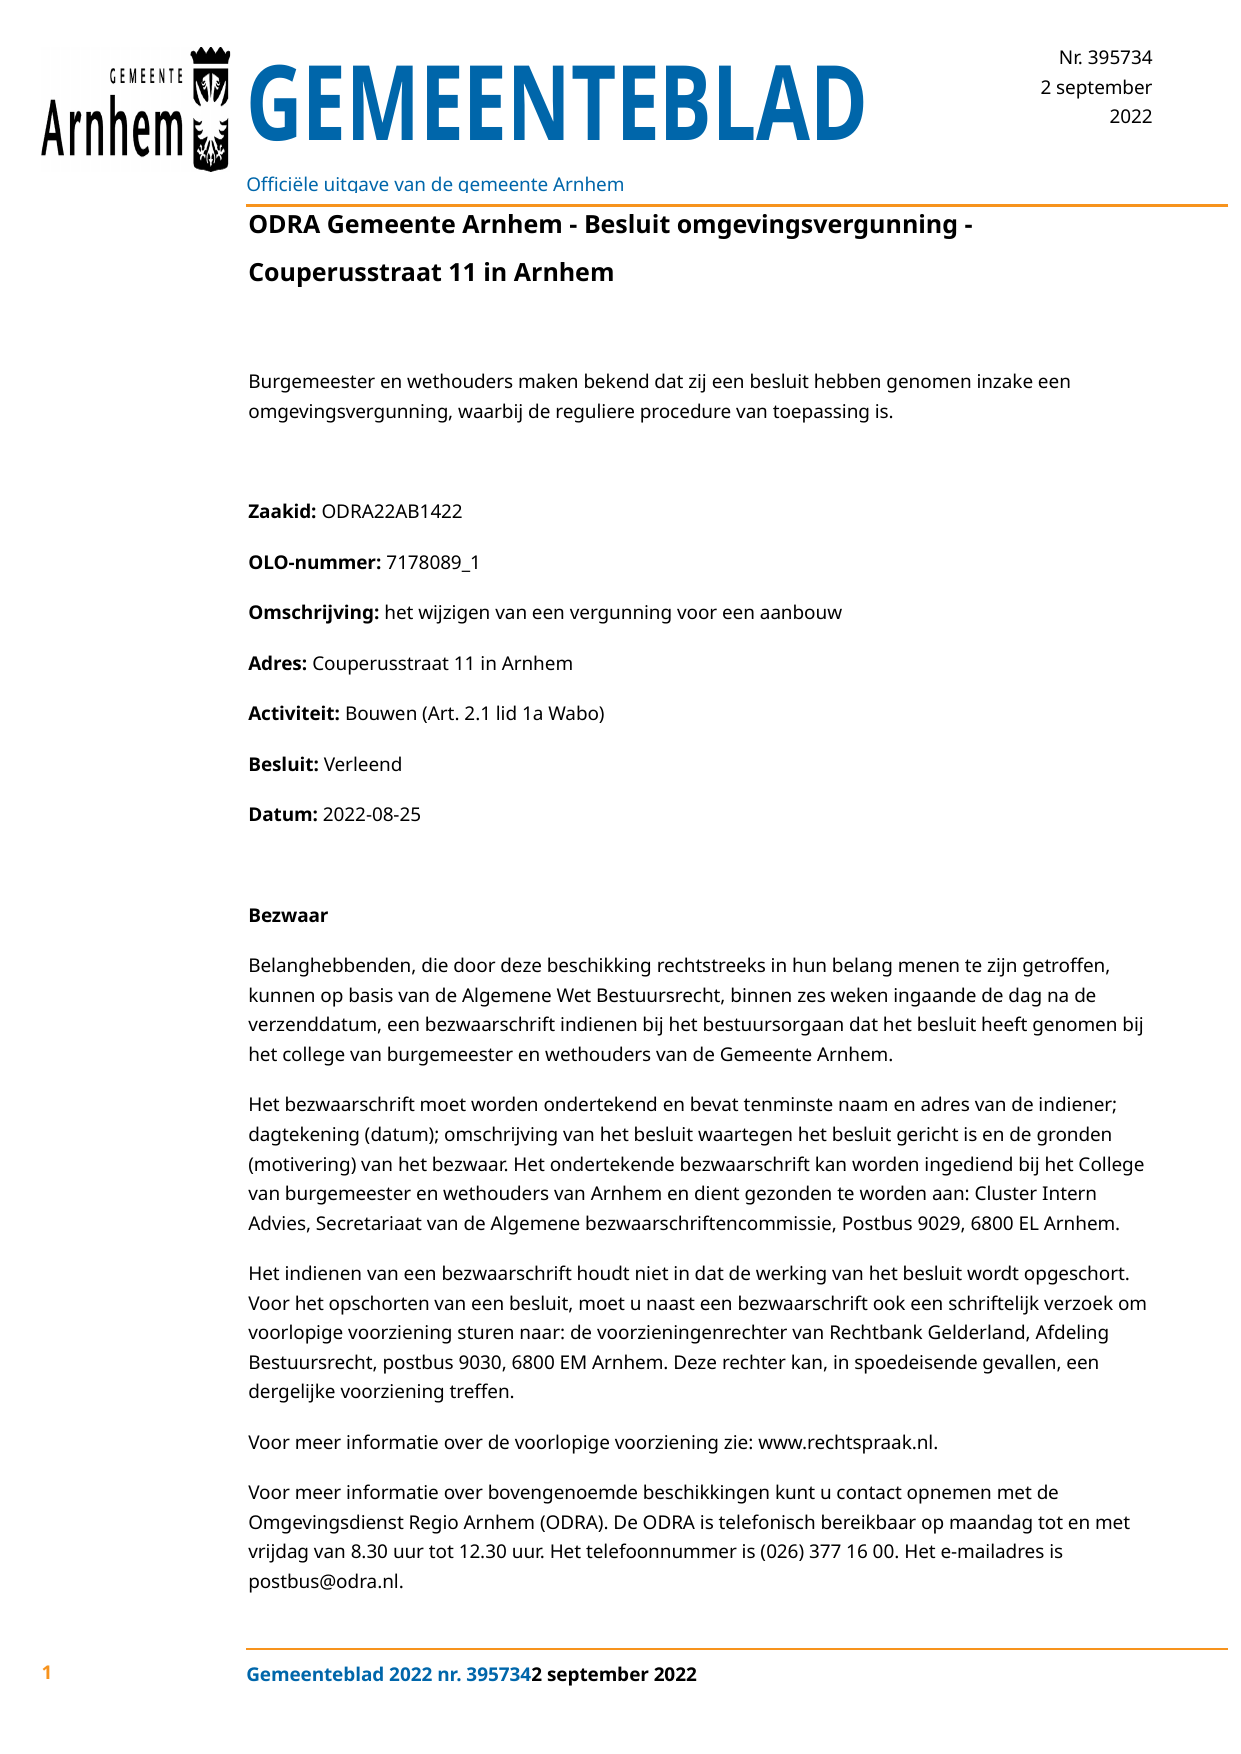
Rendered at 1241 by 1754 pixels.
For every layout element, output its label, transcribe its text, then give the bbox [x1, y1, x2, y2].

text Het bezwaarschrift moet worden ondertekend en bevat tenminste naam en adres van de indiener; dagtekening (datum); omschrijving van het besluit waartegen het besluit gericht is en de gronden (motivering) van het bezwaar. Het ondertekende bezwaarschrift kan worden ingediend bij het College van burgemeester en wethouders van Arnhem en dient gezonden te worden aan: Cluster Intern Advies, Secretariaat van de Algemene bezwaarschriftencommissie, Postbus 9029, 6800 EL Arnhem. [248, 1092, 1152, 1236]
text Burgemeester en wethouders maken bekend dat zij een besluit hebben genomen inzake een omgevingsvergunning, waarbij de reguliere procedure van toepassing is. [248, 368, 1152, 424]
text Bezwaar [248, 902, 1152, 928]
text Activiteit: Bouwen (Art. 2.1 lid 1a Wabo) [248, 700, 1152, 726]
picture [41, 47, 231, 172]
text Voor meer informatie over de voorlopige voorziening zie: www.rechtspraak.nl. [248, 1429, 1152, 1455]
text Het indienen van een bezwaarschrift houdt niet in dat de werking van het besluit wordt opgeschort. Voor het opschorten van een besluit, moet u naast een bezwaarschrift ook een schriftelijk verzoek om voorlopige voorziening sturen naar: de voorzieningenrechter van Rechtbank Gelderland, Afdeling Bestuursrecht, postbus 9030, 6800 EM Arnhem. Deze rechter kan, in spoedeisende gevallen, een dergelijke voorziening treffen. [248, 1260, 1152, 1404]
text OLO-nummer: 7178089_1 [248, 549, 1152, 575]
text ODRA Gemeente Arnhem - Besluit omgevingsvergunning - Couperusstraat 11 in Arnhem [248, 207, 1152, 288]
text Zaakid: ODRA22AB1422 [248, 499, 1152, 524]
text Voor meer informatie over bovengenoemde beschikkingen kunt u contact opnemen met de Omgevingsdienst Regio Arnhem (ODRA). De ODRA is telefonisch bereikbaar op maandag tot en met vrijdag van 8.30 uur tot 12.30 uur. Het telefoonnummer is (026) 377 16 00. Het e-mailadres is postbus@odra.nl. [248, 1479, 1152, 1594]
text Omschrijving: het wijzigen van een vergunning voor een aanbouw [248, 599, 1152, 625]
text Besluit: Verleend [248, 751, 1152, 777]
text Adres: Couperusstraat 11 in Arnhem [248, 650, 1152, 676]
text Datum: 2022-08-25 [248, 801, 1152, 827]
text Belanghebbenden, die door deze beschikking rechtstreeks in hun belang menen te zijn getroffen, kunnen op basis van de Algemene Wet Bestuursrecht, binnen zes weken ingaande de dag na de verzenddatum, een bezwaarschrift indienen bij het bestuursorgaan dat het besluit heeft genomen bij het college van burgemeester en wethouders van de Gemeente Arnhem. [248, 952, 1152, 1067]
